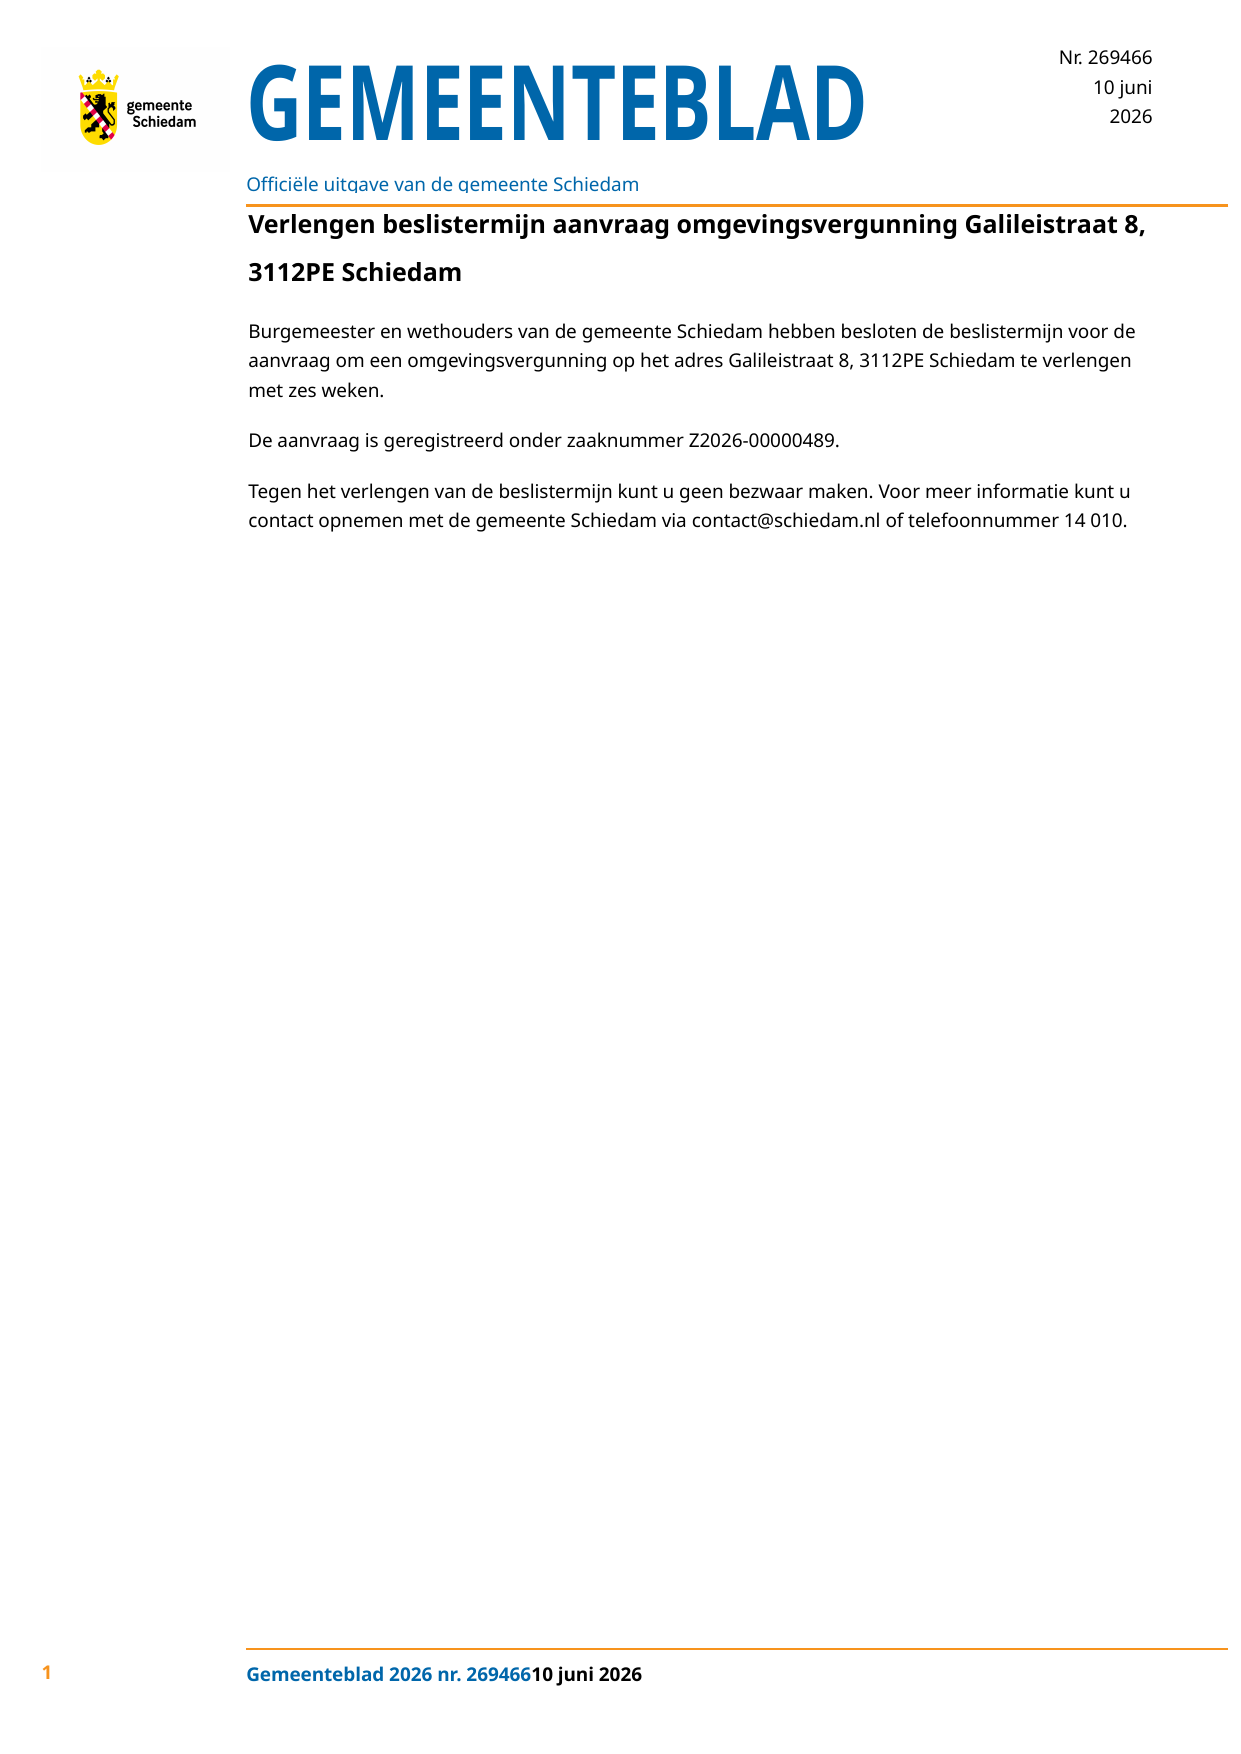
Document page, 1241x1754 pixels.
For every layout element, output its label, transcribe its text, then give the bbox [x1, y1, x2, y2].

text Tegen het verlengen van de beslistermijn kunt u geen bezwaar maken. Voor meer informatie kunt u contact opnemen met de gemeente Schiedam via contact@schiedam.nl of telefoonnummer 14 010. [248, 478, 1152, 533]
text Verlengen beslistermijn aanvraag omgevingsvergunning Galileistraat 8, 3112PE Schiedam [248, 207, 1152, 288]
picture [41, 47, 231, 172]
text Burgemeester en wethouders van de gemeente Schiedam hebben besloten de beslistermijn voor de aanvraag om een omgevingsvergunning op het adres Galileistraat 8, 3112PE Schiedam te verlengen met zes weken. [248, 318, 1152, 403]
text De aanvraag is geregistreerd onder zaaknummer Z2026-00000489. [248, 427, 1152, 453]
